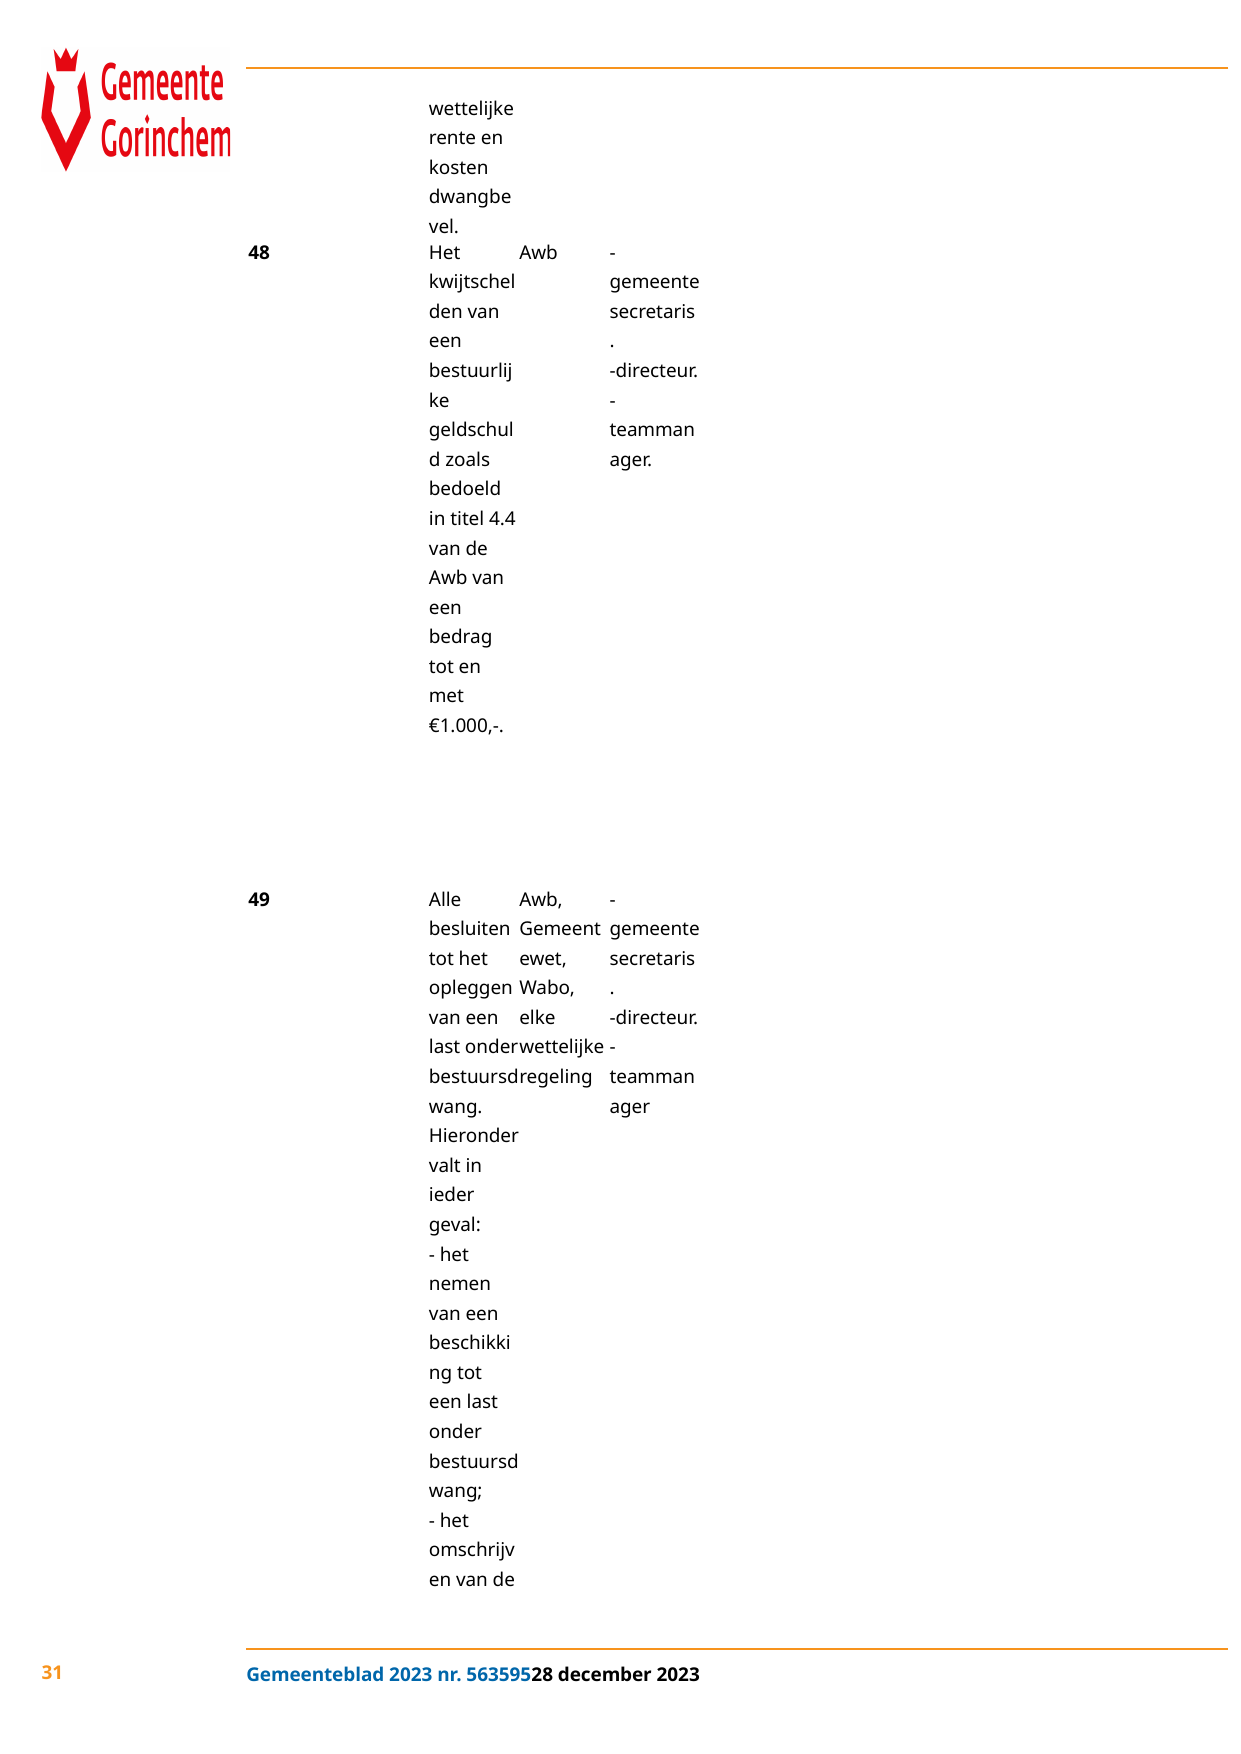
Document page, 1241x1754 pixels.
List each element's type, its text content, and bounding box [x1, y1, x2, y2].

table_cell [1061, 239, 1152, 886]
table_cell -gemeentesecretaris. -directeur. -teammanager [609, 886, 700, 1592]
table_cell Alle besluiten tot het opleggen van een last onder bestuursdwang. Hieronder valt in ieder geval: - het nemen van een beschikking tot een last onder bestuursdwang; - het omschrijven van de [429, 886, 519, 1592]
table_cell [700, 886, 790, 1592]
table_cell 48 [248, 239, 338, 886]
picture [41, 47, 231, 172]
table_cell -gemeentesecretaris. -directeur. -teammanager. [609, 239, 700, 886]
table_cell [971, 239, 1061, 886]
table_cell [519, 95, 609, 239]
table_cell [338, 886, 429, 1592]
table_cell [881, 886, 971, 1592]
table_cell [881, 239, 971, 886]
table_cell [790, 95, 881, 239]
table_cell [700, 95, 790, 239]
table_cell [700, 239, 790, 886]
table_cell [338, 95, 429, 239]
table_cell [881, 95, 971, 239]
table_cell [338, 239, 429, 886]
table_cell Het kwijtschelden van een bestuurlijke geldschuld zoals bedoeld in titel 4.4 van de Awb van een bedrag tot en met €1.000,-. [429, 239, 519, 886]
table_cell [971, 95, 1061, 239]
table_cell wettelijke rente en kosten dwangbevel. [429, 95, 519, 239]
table_cell 49 [248, 886, 338, 1592]
table_cell Awb, Gemeentewet, Wabo, elke wettelijke regeling [519, 886, 609, 1592]
table_cell [248, 95, 338, 239]
table_cell [1061, 95, 1152, 239]
table_cell Awb [519, 239, 609, 886]
table_cell [971, 886, 1061, 1592]
table_cell [1061, 886, 1152, 1592]
table_cell [790, 239, 881, 886]
table_cell [790, 886, 881, 1592]
table_cell [609, 95, 700, 239]
